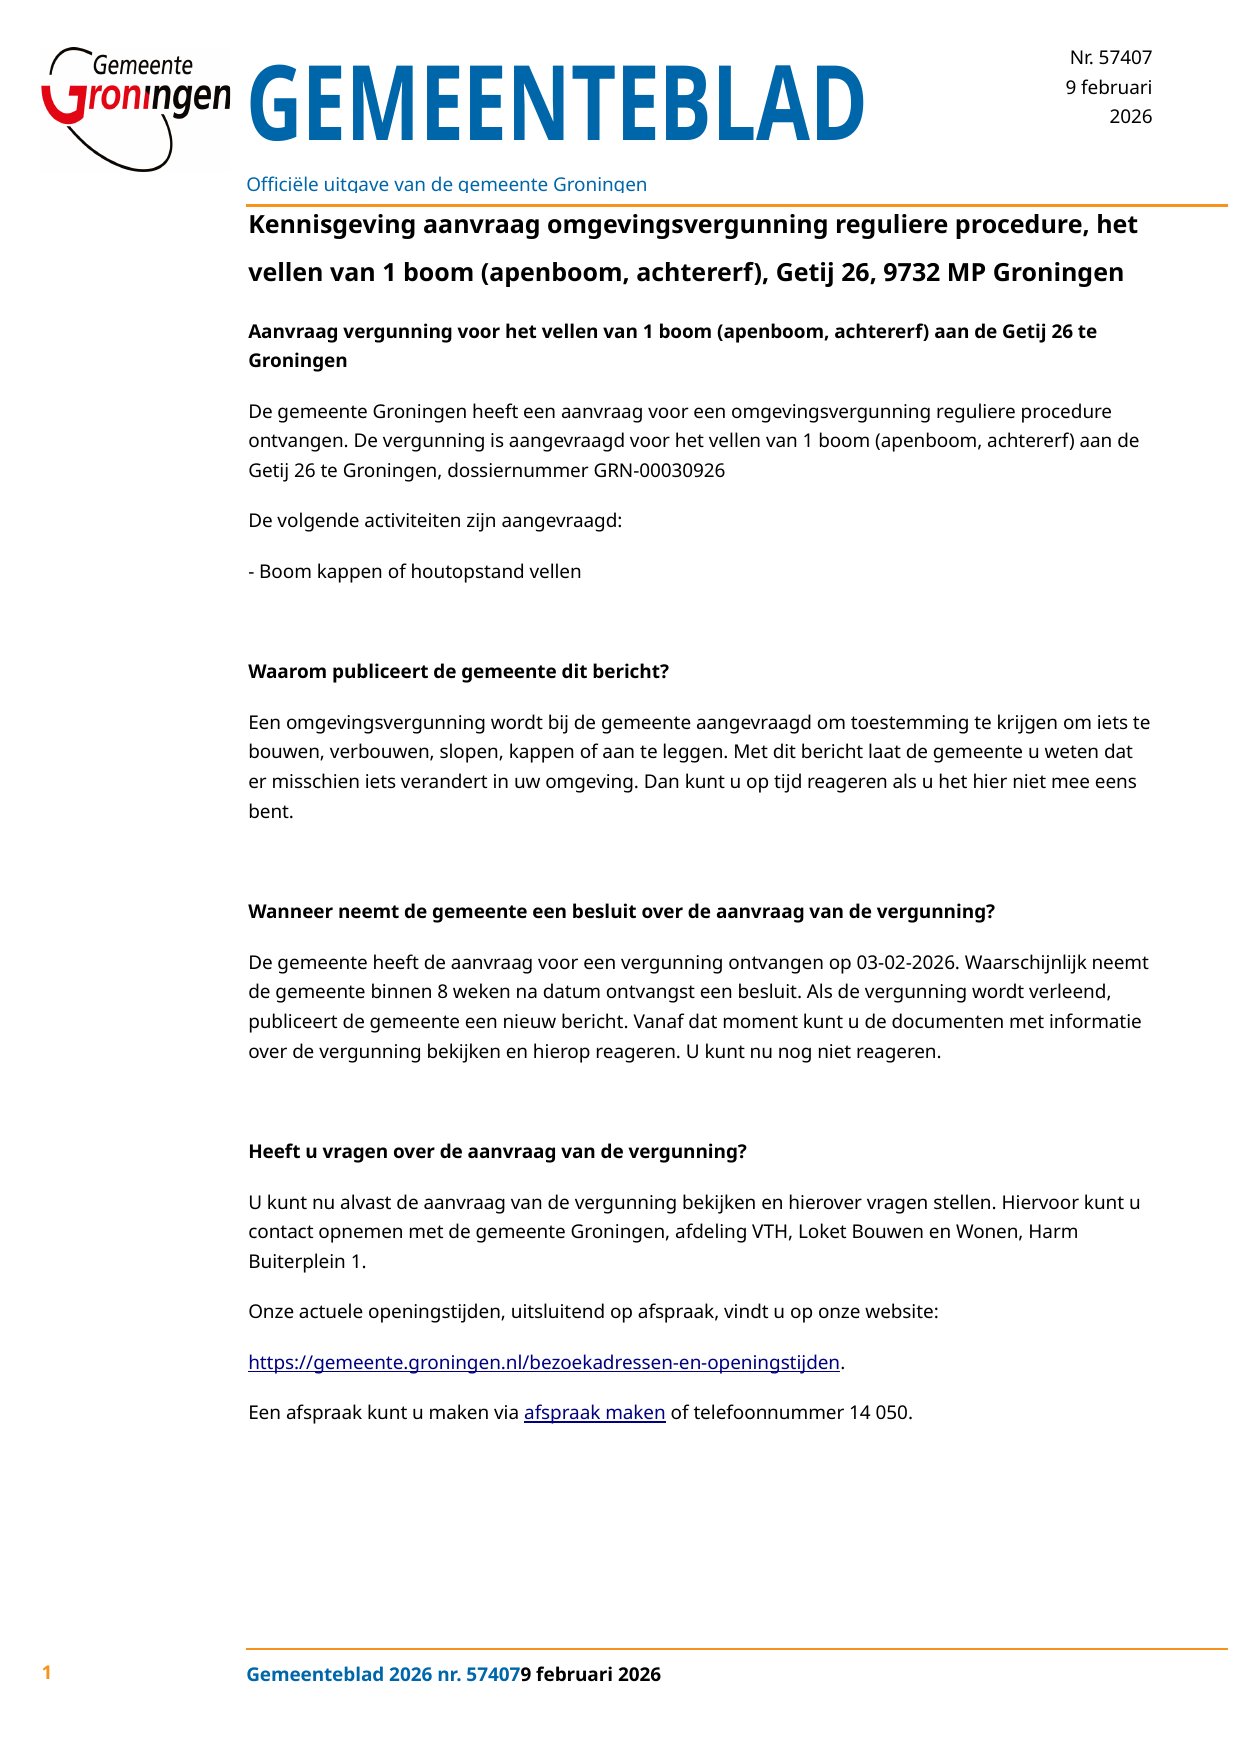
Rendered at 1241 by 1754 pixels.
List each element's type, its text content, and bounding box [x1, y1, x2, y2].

text - Boom kappen of houtopstand vellen [248, 558, 1152, 584]
text De gemeente Groningen heeft een aanvraag voor een omgevingsvergunning reguliere procedure ontvangen. De vergunning is aangevraagd voor het vellen van 1 boom (apenboom, achtererf) aan de Getij 26 te Groningen, dossiernummer GRN-00030926 [248, 398, 1152, 483]
text Kennisgeving aanvraag omgevingsvergunning reguliere procedure, het vellen van 1 boom (apenboom, achtererf), Getij 26, 9732 MP Groningen [248, 207, 1152, 288]
text Aanvraag vergunning voor het vellen van 1 boom (apenboom, achtererf) aan de Getij 26 te Groningen [248, 318, 1152, 373]
text De gemeente heeft de aanvraag voor een vergunning ontvangen op 03-02-2026. Waarschijnlijk neemt de gemeente binnen 8 weken na datum ontvangst een besluit. Als de vergunning wordt verleend, publiceert de gemeente een nieuw bericht. Vanaf dat moment kunt u de documenten met informatie over de vergunning bekijken en hierop reageren. U kunt nu nog niet reageren. [248, 949, 1152, 1064]
text De volgende activiteiten zijn aangevraagd: [248, 507, 1152, 533]
text https://gemeente.groningen.nl/bezoekadressen-en-openingstijden. [248, 1349, 1152, 1375]
text Een afspraak kunt u maken via afspraak maken of telefoonnummer 14 050. [248, 1399, 1152, 1425]
text U kunt nu alvast de aanvraag van de vergunning bekijken en hierover vragen stellen. Hiervoor kunt u contact opnemen met de gemeente Groningen, afdeling VTH, Loket Bouwen en Wonen, Harm Buiterplein 1. [248, 1189, 1152, 1274]
text Waarom publiceert de gemeente dit bericht? [248, 659, 1152, 684]
text Heeft u vragen over de aanvraag van de vergunning? [248, 1139, 1152, 1164]
picture [41, 47, 231, 172]
text Een omgevingsvergunning wordt bij de gemeente aangevraagd om toestemming te krijgen om iets te bouwen, verbouwen, slopen, kappen of aan te leggen. Met dit bericht laat de gemeente u weten dat er misschien iets verandert in uw omgeving. Dan kunt u op tijd reageren als u het hier niet mee eens bent. [248, 709, 1152, 824]
text Onze actuele openingstijden, uitsluitend op afspraak, vindt u op onze website: [248, 1299, 1152, 1324]
text Wanneer neemt de gemeente een besluit over de aanvraag van de vergunning? [248, 899, 1152, 924]
